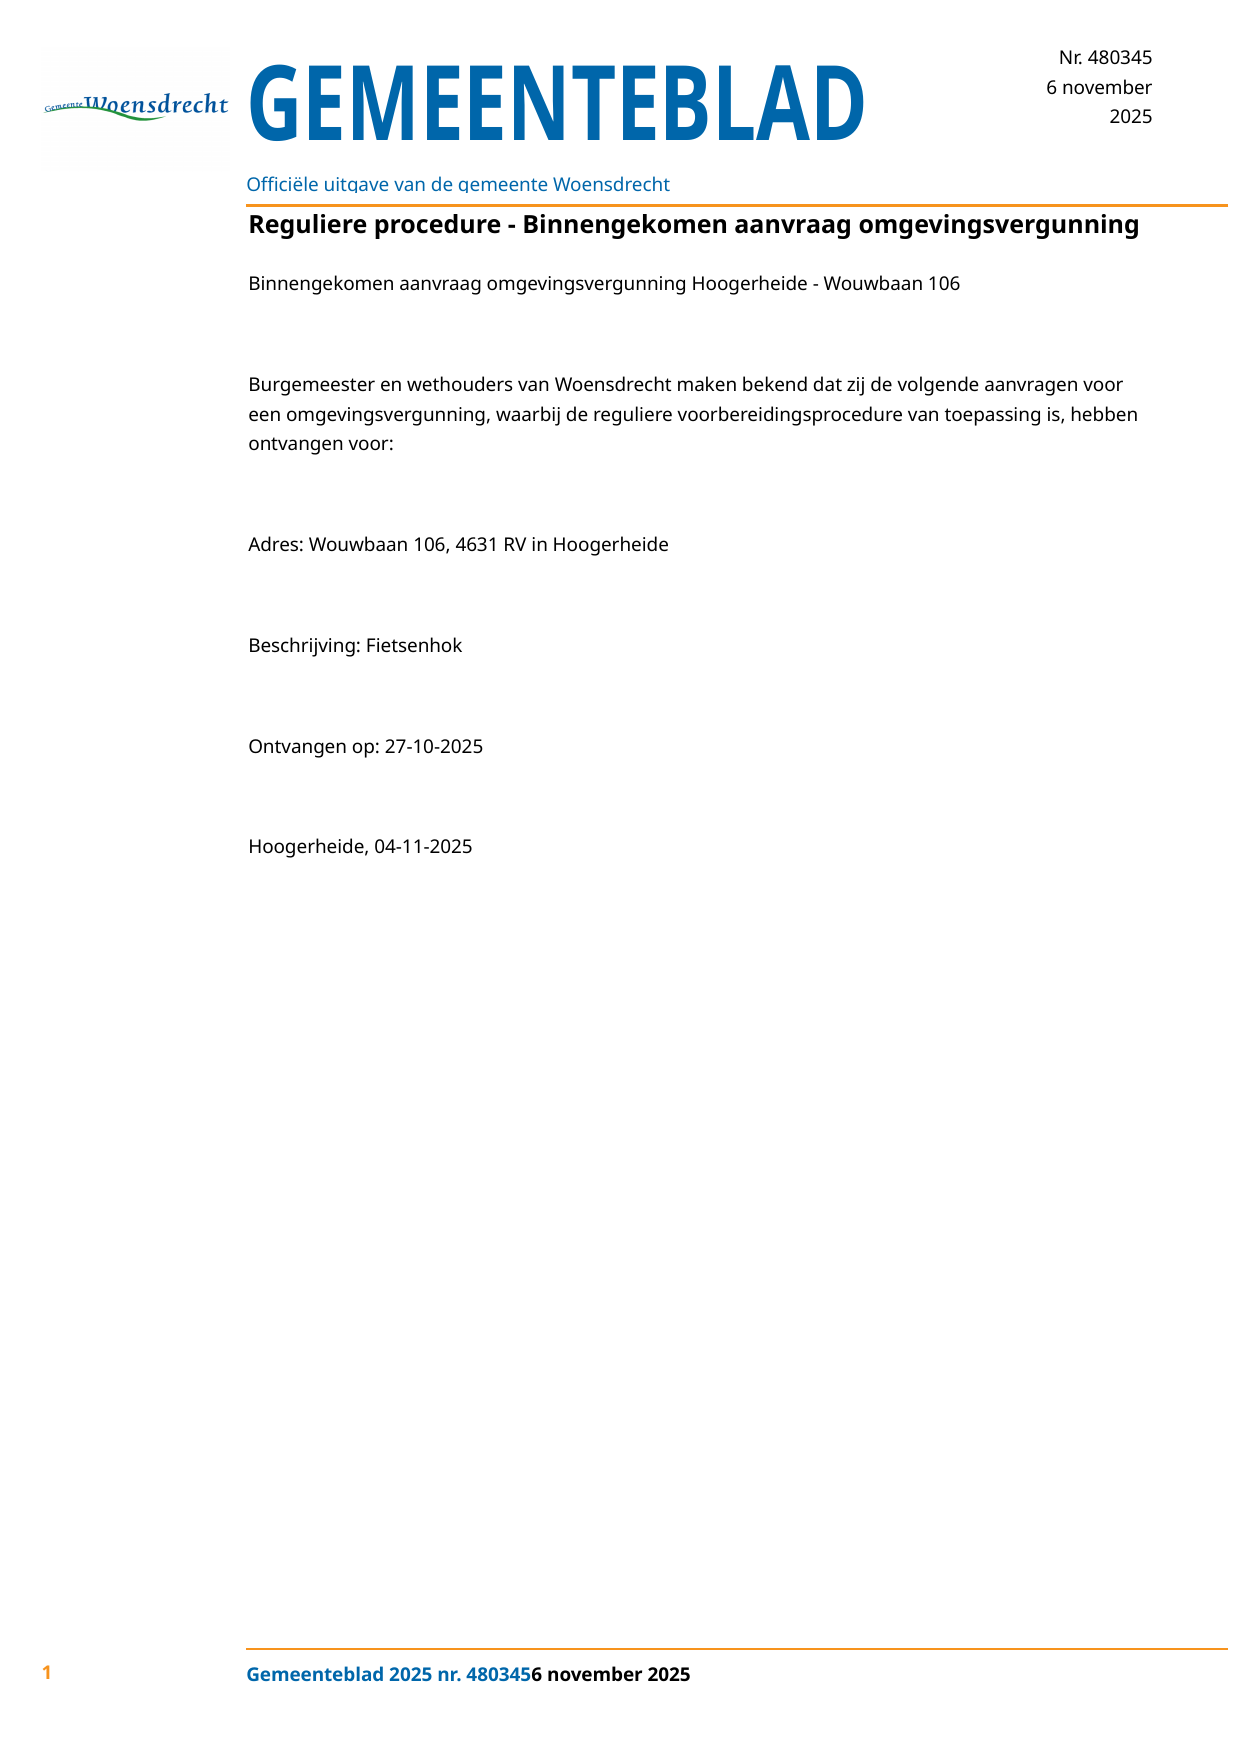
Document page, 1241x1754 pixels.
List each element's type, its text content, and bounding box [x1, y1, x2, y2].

text Reguliere procedure - Binnengekomen aanvraag omgevingsvergunning [248, 207, 1152, 241]
text Burgemeester en wethouders van Woensdrecht maken bekend dat zij de volgende aanvragen voor een omgevingsvergunning, waarbij de reguliere voorbereidingsprocedure van toepassing is, hebben ontvangen voor: [248, 371, 1152, 456]
text Ontvangen op: 27-10-2025 [248, 733, 1152, 758]
text Hoogerheide, 04-11-2025 [248, 834, 1152, 859]
text Adres: Wouwbaan 106, 4631 RV in Hoogerheide [248, 531, 1152, 557]
text Binnengekomen aanvraag omgevingsvergunning Hoogerheide - Wouwbaan 106 [248, 270, 1152, 296]
text Beschrijving: Fietsenhok [248, 632, 1152, 658]
picture [41, 47, 231, 172]
